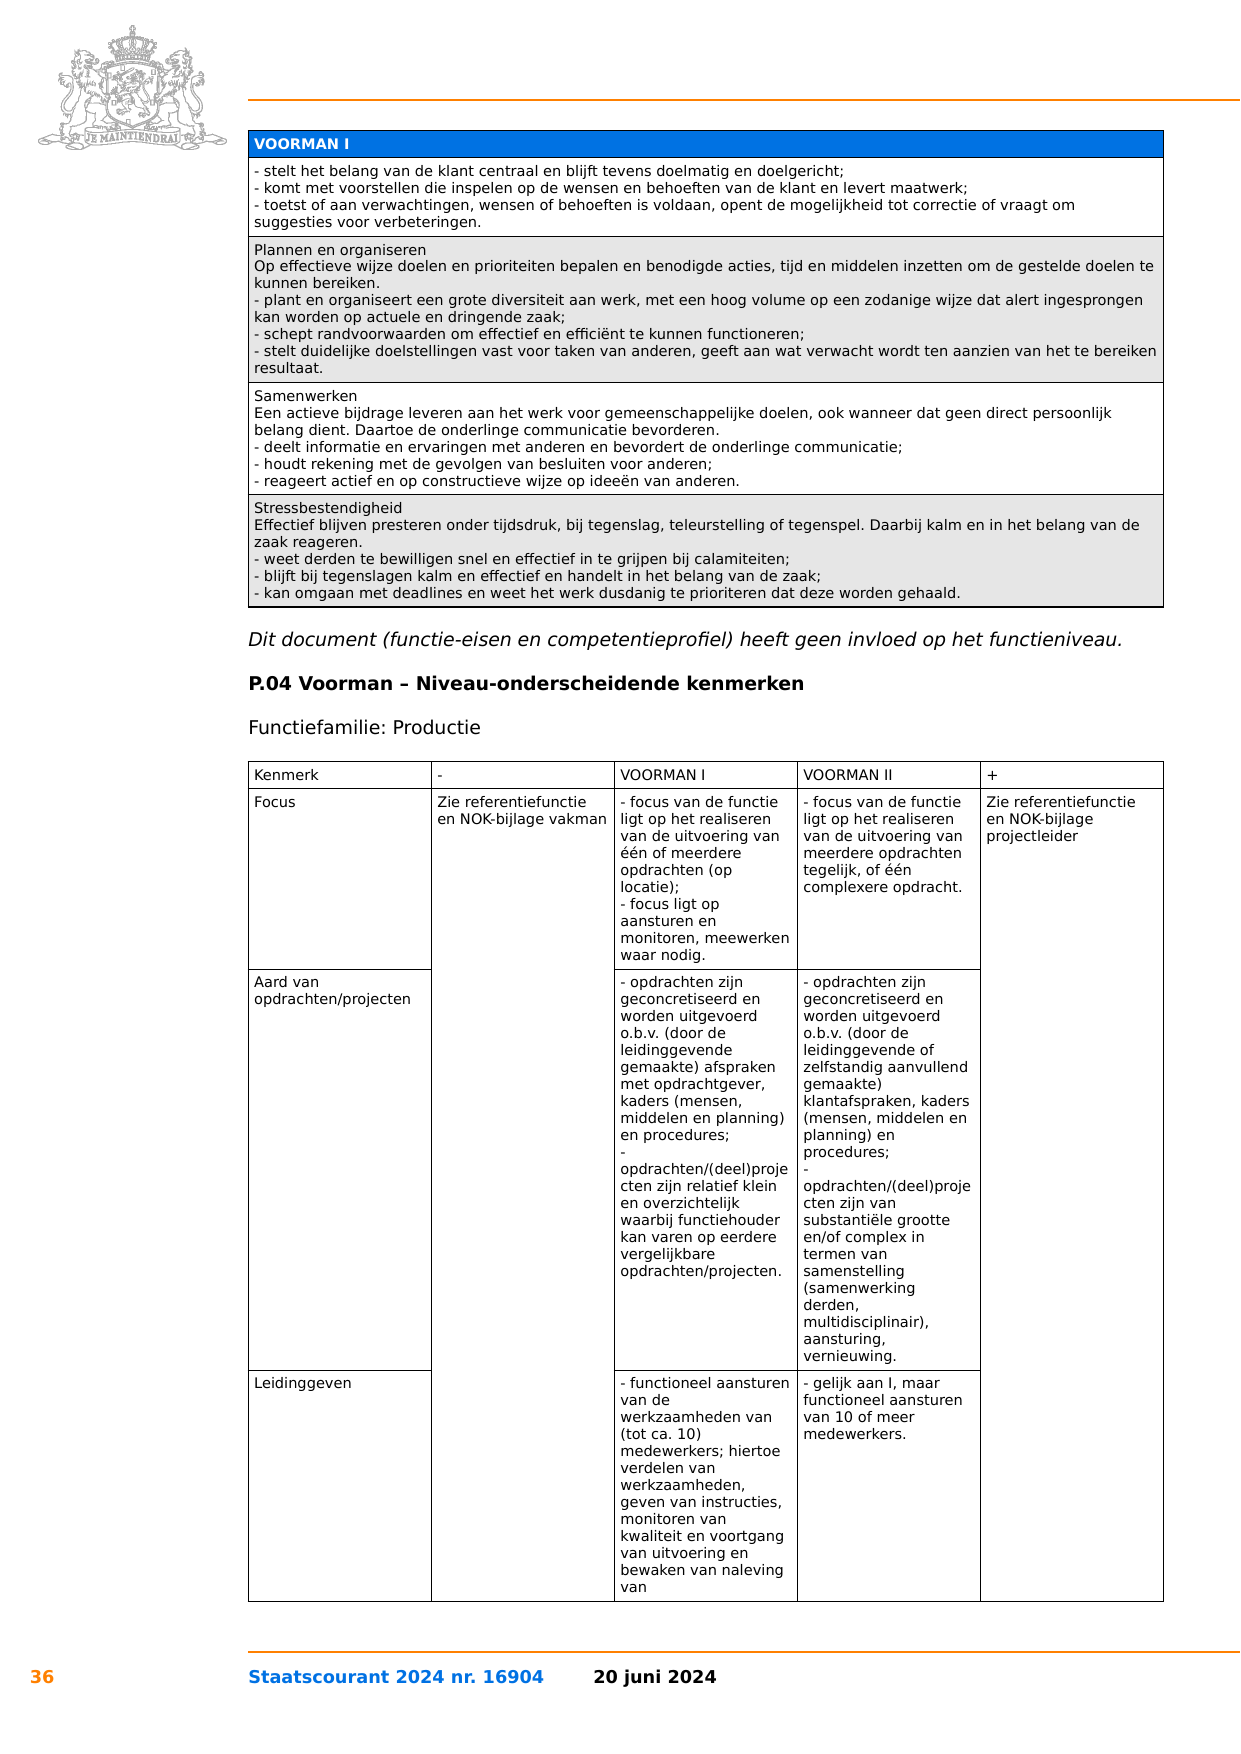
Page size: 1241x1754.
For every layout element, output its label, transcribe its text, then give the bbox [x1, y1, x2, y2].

table_cell - functioneel aansturen van de werkzaamheden van (tot ca. 10) medewerkers; hiertoe verdelen van werkzaamheden, geven van instructies, monitoren van kwaliteit en voortgang van uitvoering en bewaken van naleving van [615, 1371, 797, 1601]
table_cell - gelijk aan I, maar functioneel aansturen van 10 of meer medewerkers. [798, 1371, 980, 1601]
table_cell - focus van de functie ligt op het realiseren van de uitvoering van één of meerdere opdrachten (op locatie); - focus ligt op aansturen en monitoren, meewerken waar nodig. [615, 789, 797, 968]
table_cell Aard van opdrachten/projecten [249, 970, 431, 1369]
table_cell Zie referentiefunctie en NOK-bijlage vakman [432, 789, 614, 1601]
table_cell Leidinggeven [249, 1371, 431, 1601]
text Dit document (functie-eisen en competentieprofiel) heeft geen invloed op het functieniveau. [248, 629, 1163, 651]
table_header VOORMAN I [615, 762, 797, 788]
table_cell Zie referentiefunctie en NOK-bijlage projectleider [981, 789, 1163, 1601]
table_header Kenmerk [249, 762, 431, 788]
table_cell Stressbestendigheid Effectief blijven presteren onder tijdsdruk, bij tegenslag, teleurstelling of tegenspel. Daarbij kalm en in het belang van de zaak reageren. - weet derden te bewilligen snel en effectief in te grijpen bij calamiteiten; - blijft bij tegenslagen kalm en effectief en handelt in het belang van de zaak; - kan omgaan met deadlines en weet het werk dusdanig te prioriteren dat deze worden gehaald. [249, 495, 1163, 606]
table_cell - focus van de functie ligt op het realiseren van de uitvoering van meerdere opdrachten tegelijk, of één complexere opdracht. [798, 789, 980, 968]
table_header VOORMAN II [798, 762, 980, 788]
table_cell Focus [249, 789, 431, 968]
table_cell - opdrachten zijn geconcretiseerd en worden uitgevoerd o.b.v. (door de leidinggevende of zelfstandig aanvullend gemaakte) klantafspraken, kaders (mensen, middelen en planning) en procedures; - opdrachten/(deel)projecten zijn van substantiële grootte en/of complex in termen van samenstelling (samenwerking derden, multidisciplinair), aansturing, vernieuwing. [798, 970, 980, 1369]
text Functiefamilie: Productie [248, 717, 1163, 739]
table_cell - stelt het belang van de klant centraal en blijft tevens doelmatig en doelgericht; - komt met voorstellen die inspelen op de wensen en behoeften van de klant en levert maatwerk; - toetst of aan verwachtingen, wensen of behoeften is voldaan, opent de mogelijkheid tot correctie of vraagt om suggesties voor verbeteringen. [249, 158, 1163, 236]
table_header + [981, 762, 1163, 788]
table_cell - opdrachten zijn geconcretiseerd en worden uitgevoerd o.b.v. (door de leidinggevende gemaakte) afspraken met opdrachtgever, kaders (mensen, middelen en planning) en procedures; - opdrachten/(deel)projecten zijn relatief klein en overzichtelijk waarbij functiehouder kan varen op eerdere vergelijkbare opdrachten/projecten. [615, 970, 797, 1369]
table_cell Plannen en organiseren Op effectieve wijze doelen en prioriteiten bepalen en benodigde acties, tijd en middelen inzetten om de gestelde doelen te kunnen bereiken. - plant en organiseert een grote diversiteit aan werk, met een hoog volume op een zodanige wijze dat alert ingesprongen kan worden op actuele en dringende zaak; - schept randvoorwaarden om effectief en efficiënt te kunnen functioneren; - stelt duidelijke doelstellingen vast voor taken van anderen, geeft aan wat verwacht wordt ten aanzien van het te bereiken resultaat. [249, 237, 1163, 382]
table_cell Samenwerken Een actieve bijdrage leveren aan het werk voor gemeenschappelijke doelen, ook wanneer dat geen direct persoonlijk belang dient. Daartoe de onderlinge communicatie bevorderen. - deelt informatie en ervaringen met anderen en bevordert de onderlinge communicatie; - houdt rekening met de gevolgen van besluiten voor anderen; - reageert actief en op constructieve wijze op ideeën van anderen. [249, 383, 1163, 494]
table_header - [432, 762, 614, 788]
table_header VOORMAN I [249, 131, 1163, 157]
picture [38, 25, 227, 150]
subtitle P.04 Voorman – Niveau-onderscheidende kenmerken [248, 673, 1163, 695]
